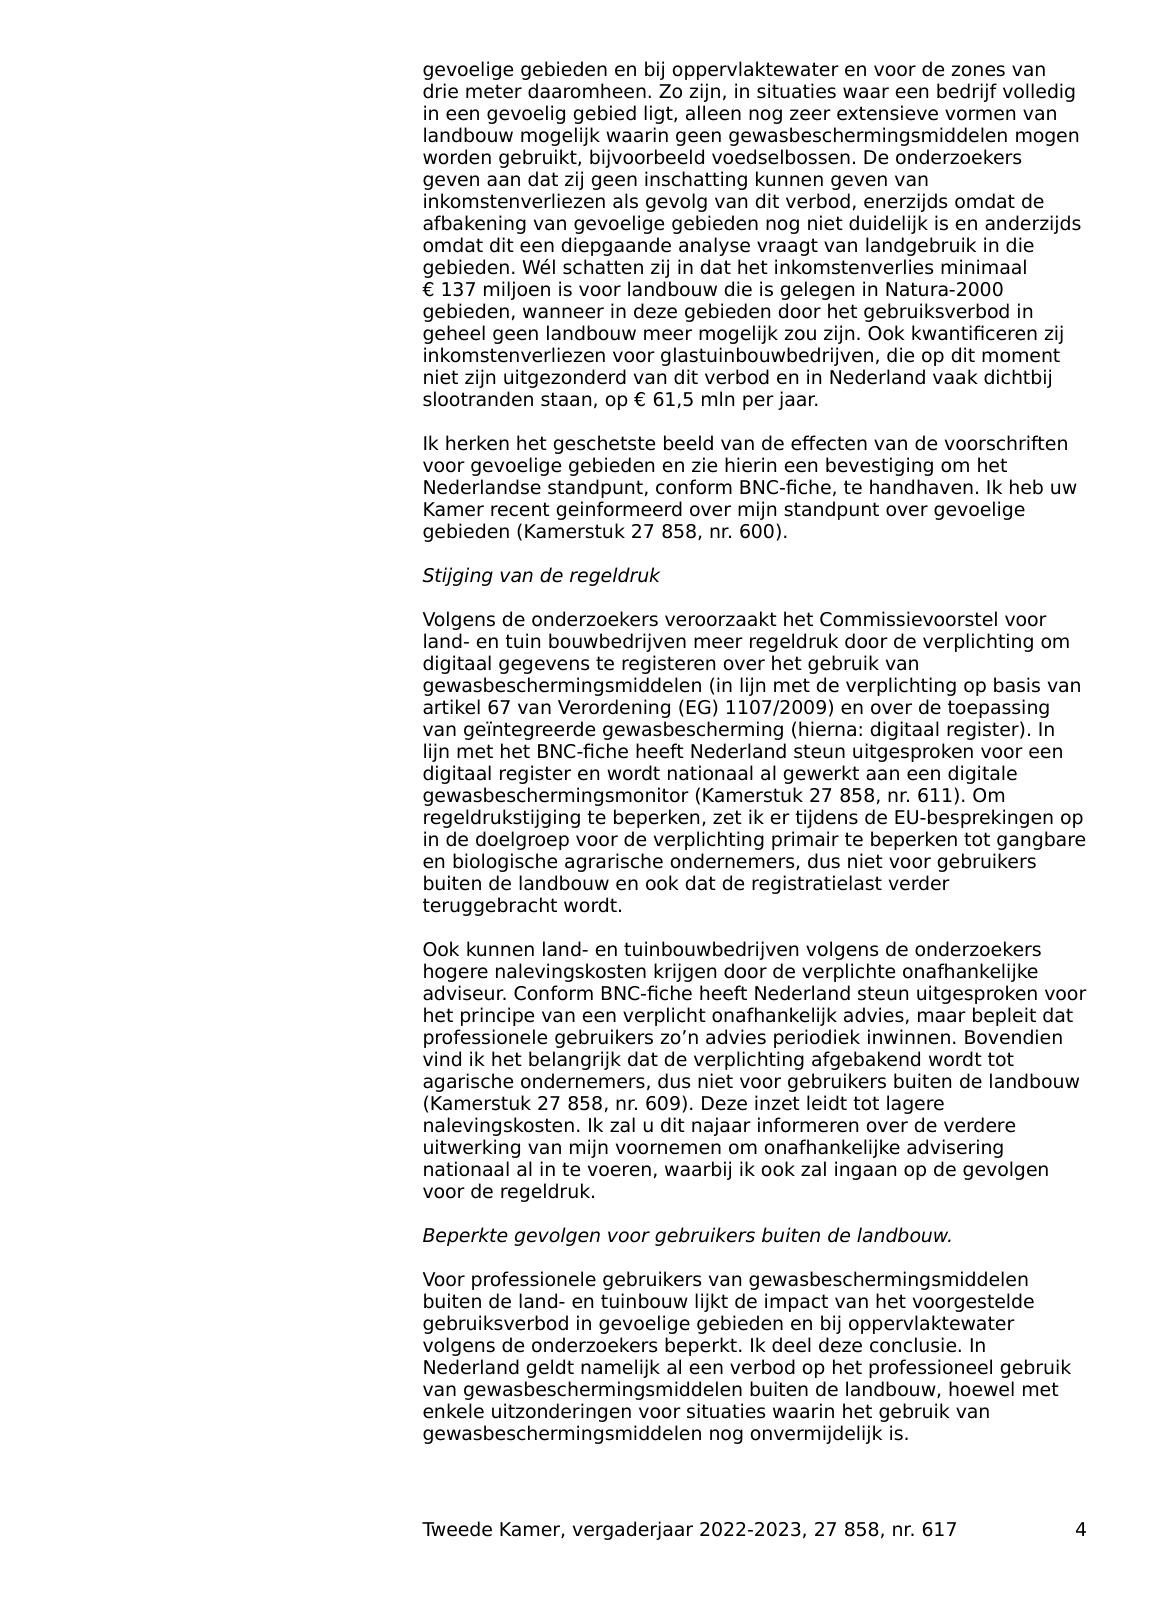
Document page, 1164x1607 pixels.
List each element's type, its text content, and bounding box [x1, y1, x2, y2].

text gevoelige gebieden en bij oppervlaktewater en voor de zones van drie meter daaromheen. Zo zijn, in situaties waar een bedrijf volledig in een gevoelig gebied ligt, alleen nog zeer extensieve vormen van landbouw mogelijk waarin geen gewasbeschermingsmiddelen mogen worden gebruikt, bijvoorbeeld voedselbossen. De onderzoekers geven aan dat zij geen inschatting kunnen geven van inkomstenverliezen als gevolg van dit verbod, enerzijds omdat de afbakening van gevoelige gebieden nog niet duidelijk is en anderzijds omdat dit een diepgaande analyse vraagt van landgebruik in die gebieden. Wél schatten zij in dat het inkomstenverlies minimaal € 137 miljoen is voor landbouw die is gelegen in Natura-2000 gebieden, wanneer in deze gebieden door het gebruiksverbod in geheel geen landbouw meer mogelijk zou zijn. Ook kwantificeren zij inkomstenverliezen voor glastuinbouwbedrijven, die op dit moment niet zijn uitgezonderd van dit verbod en in Nederland vaak dichtbij slootranden staan, op € 61,5 mln per jaar. [422, 59, 1087, 411]
subtitle Stijging van de regeldruk [422, 565, 1087, 587]
text Ik herken het geschetste beeld van de effecten van de voorschriften voor gevoelige gebieden en zie hierin een bevestiging om het Nederlandse standpunt, conform BNC-fiche, te handhaven. Ik heb uw Kamer recent geinformeerd over mijn standpunt over gevoelige gebieden (Kamerstuk 27 858, nr. 600). [422, 433, 1087, 543]
subtitle Beperkte gevolgen voor gebruikers buiten de landbouw. [422, 1225, 1087, 1247]
text Voor professionele gebruikers van gewasbeschermingsmiddelen buiten de land- en tuinbouw lijkt de impact van het voorgestelde gebruiksverbod in gevoelige gebieden en bij oppervlaktewater volgens de onderzoekers beperkt. Ik deel deze conclusie. In Nederland geldt namelijk al een verbod op het professioneel gebruik van gewasbeschermingsmiddelen buiten de landbouw, hoewel met enkele uitzonderingen voor situaties waarin het gebruik van gewasbeschermingsmiddelen nog onvermijdelijk is. [422, 1269, 1087, 1445]
text Ook kunnen land- en tuinbouwbedrijven volgens de onderzoekers hogere nalevingskosten krijgen door de verplichte onafhankelijke adviseur. Conform BNC-fiche heeft Nederland steun uitgesproken voor het principe van een verplicht onafhankelijk advies, maar bepleit dat professionele gebruikers zo’n advies periodiek inwinnen. Bovendien vind ik het belangrijk dat de verplichting afgebakend wordt tot agarische ondernemers, dus niet voor gebruikers buiten de landbouw (Kamerstuk 27 858, nr. 609). Deze inzet leidt tot lagere nalevingskosten. Ik zal u dit najaar informeren over de verdere uitwerking van mijn voornemen om onafhankelijke advisering nationaal al in te voeren, waarbij ik ook zal ingaan op de gevolgen voor de regeldruk. [422, 939, 1087, 1203]
text Volgens de onderzoekers veroorzaakt het Commissievoorstel voor land- en tuin bouwbedrijven meer regeldruk door de verplichting om digitaal gegevens te registeren over het gebruik van gewasbeschermingsmiddelen (in lijn met de verplichting op basis van artikel 67 van Verordening (EG) 1107/2009) en over de toepassing van geïntegreerde gewasbescherming (hierna: digitaal register). In lijn met het BNC-fiche heeft Nederland steun uitgesproken voor een digitaal register en wordt nationaal al gewerkt aan een digitale gewasbeschermingsmonitor (Kamerstuk 27 858, nr. 611). Om regeldrukstijging te beperken, zet ik er tijdens de EU-besprekingen op in de doelgroep voor de verplichting primair te beperken tot gangbare en biologische agrarische ondernemers, dus niet voor gebruikers buiten de landbouw en ook dat de registratielast verder teruggebracht wordt. [422, 609, 1087, 917]
